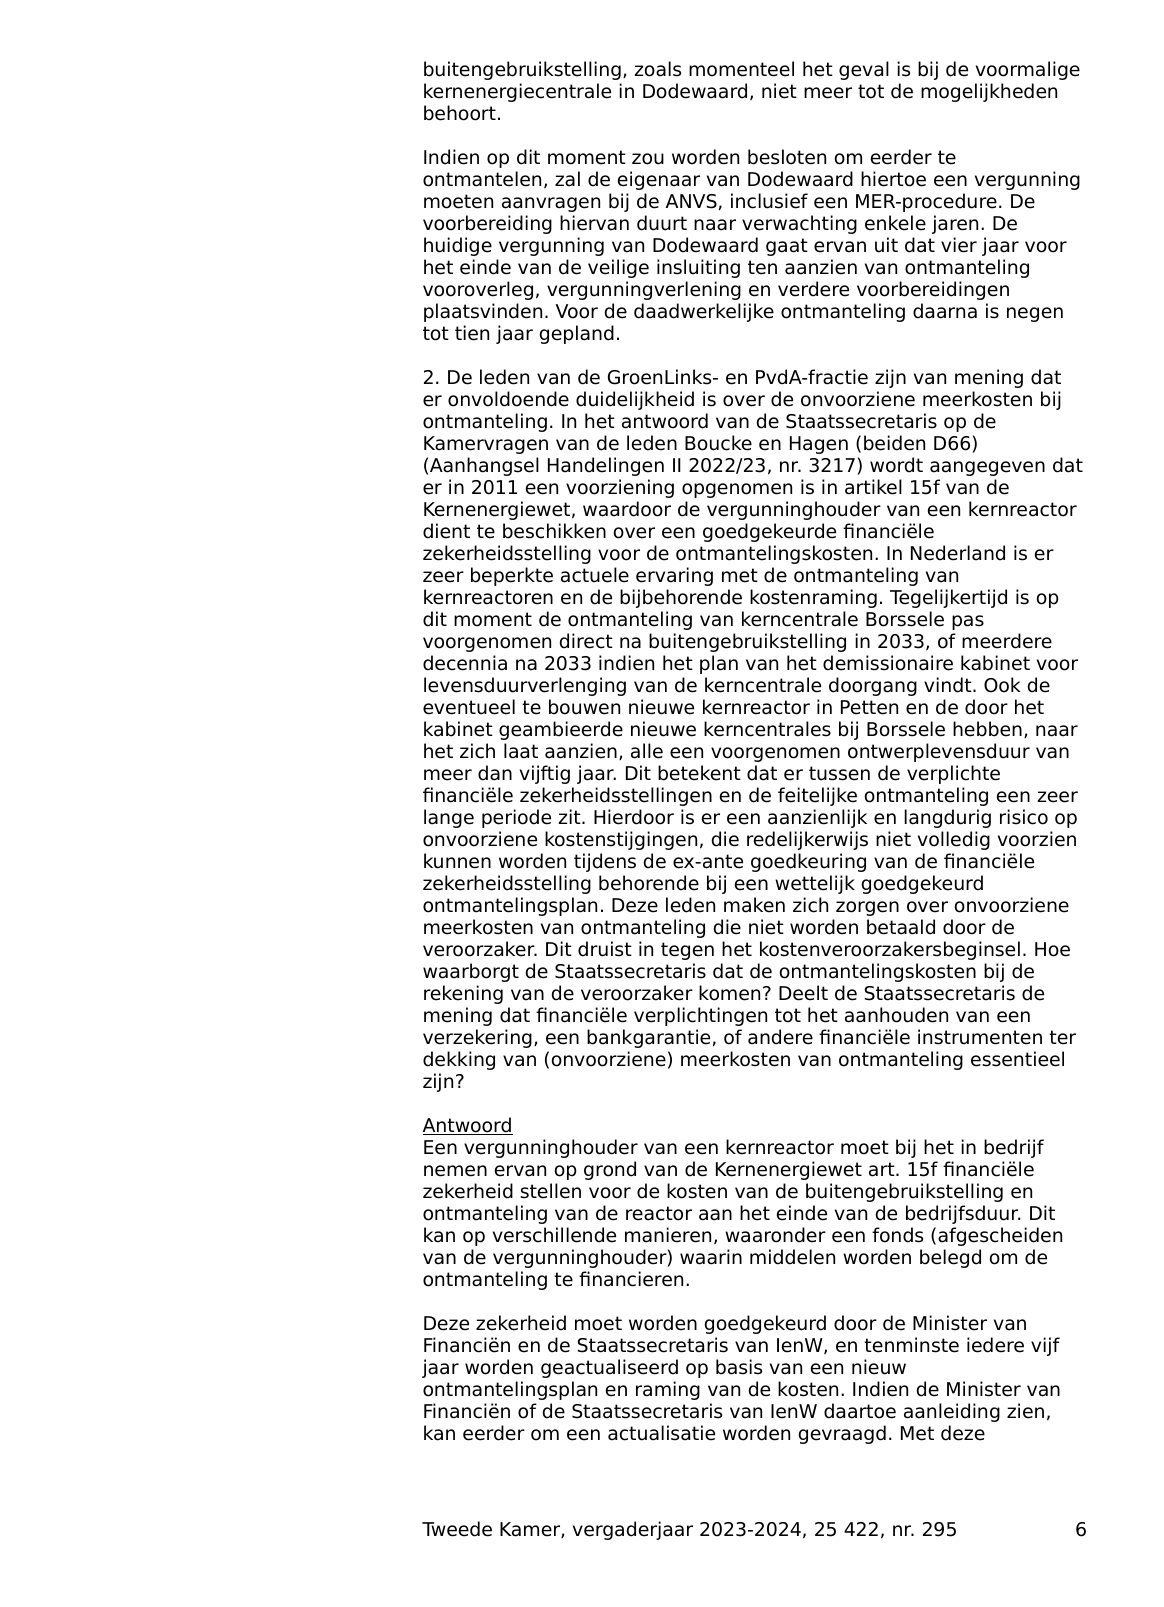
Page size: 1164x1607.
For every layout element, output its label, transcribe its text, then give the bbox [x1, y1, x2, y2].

text Antwoord [422, 1115, 1087, 1137]
text Deze zekerheid moet worden goedgekeurd door de Minister van Financiën en de Staatssecretaris van IenW, en tenminste iedere vijf jaar worden geactualiseerd op basis van een nieuw ontmantelingsplan en raming van de kosten. Indien de Minister van Financiën of de Staatssecretaris van IenW daartoe aanleiding zien, kan eerder om een actualisatie worden gevraagd. Met deze [422, 1313, 1087, 1444]
text 2. De leden van de GroenLinks- en PvdA-fractie zijn van mening dat er onvoldoende duidelijkheid is over de onvoorziene meerkosten bij ontmanteling. In het antwoord van de Staatssecretaris op de Kamervragen van de leden Boucke en Hagen (beiden D66) (Aanhangsel Handelingen II 2022/23, nr. 3217) wordt aangegeven dat er in 2011 een voorziening opgenomen is in artikel 15f van de Kernenergiewet, waardoor de vergunninghouder van een kernreactor dient te beschikken over een goedgekeurde financiële zekerheidsstelling voor de ontmantelingskosten. In Nederland is er zeer beperkte actuele ervaring met de ontmanteling van kernreactoren en de bijbehorende kostenraming. Tegelijkertijd is op dit moment de ontmanteling van kerncentrale Borssele pas voorgenomen direct na buitengebruikstelling in 2033, of meerdere decennia na 2033 indien het plan van het demissionaire kabinet voor levensduurverlenging van de kerncentrale doorgang vindt. Ook de eventueel te bouwen nieuwe kernreactor in Petten en de door het kabinet geambieerde nieuwe kerncentrales bij Borssele hebben, naar het zich laat aanzien, alle een voorgenomen ontwerplevensduur van meer dan vijftig jaar. Dit betekent dat er tussen de verplichte financiële zekerheidsstellingen en de feitelijke ontmanteling een zeer lange periode zit. Hierdoor is er een aanzienlijk en langdurig risico op onvoorziene kostenstijgingen, die redelijkerwijs niet volledig voorzien kunnen worden tijdens de ex-ante goedkeuring van de financiële zekerheidsstelling behorende bij een wettelijk goedgekeurd ontmantelingsplan. Deze leden maken zich zorgen over onvoorziene meerkosten van ontmanteling die niet worden betaald door de veroorzaker. Dit druist in tegen het kostenveroorzakersbeginsel. Hoe waarborgt de Staatssecretaris dat de ontmantelingskosten bij de rekening van de veroorzaker komen? Deelt de Staatssecretaris de mening dat financiële verplichtingen tot het aanhouden van een verzekering, een bankgarantie, of andere financiële instrumenten ter dekking van (onvoorziene) meerkosten van ontmanteling essentieel zijn? [422, 367, 1087, 1092]
text Een vergunninghouder van een kernreactor moet bij het in bedrijf nemen ervan op grond van de Kernenergiewet art. 15f financiële zekerheid stellen voor de kosten van de buitengebruikstelling en ontmanteling van de reactor aan het einde van de bedrijfsduur. Dit kan op verschillende manieren, waaronder een fonds (afgescheiden van de vergunninghouder) waarin middelen worden belegd om de ontmanteling te financieren. [422, 1137, 1087, 1291]
text buitengebruikstelling, zoals momenteel het geval is bij de voormalige kernenergiecentrale in Dodewaard, niet meer tot de mogelijkheden behoort. [422, 59, 1087, 125]
text Indien op dit moment zou worden besloten om eerder te ontmantelen, zal de eigenaar van Dodewaard hiertoe een vergunning moeten aanvragen bij de ANVS, inclusief een MER-procedure. De voorbereiding hiervan duurt naar verwachting enkele jaren. De huidige vergunning van Dodewaard gaat ervan uit dat vier jaar voor het einde van de veilige insluiting ten aanzien van ontmanteling vooroverleg, vergunningverlening en verdere voorbereidingen plaatsvinden. Voor de daadwerkelijke ontmanteling daarna is negen tot tien jaar gepland. [422, 147, 1087, 345]
